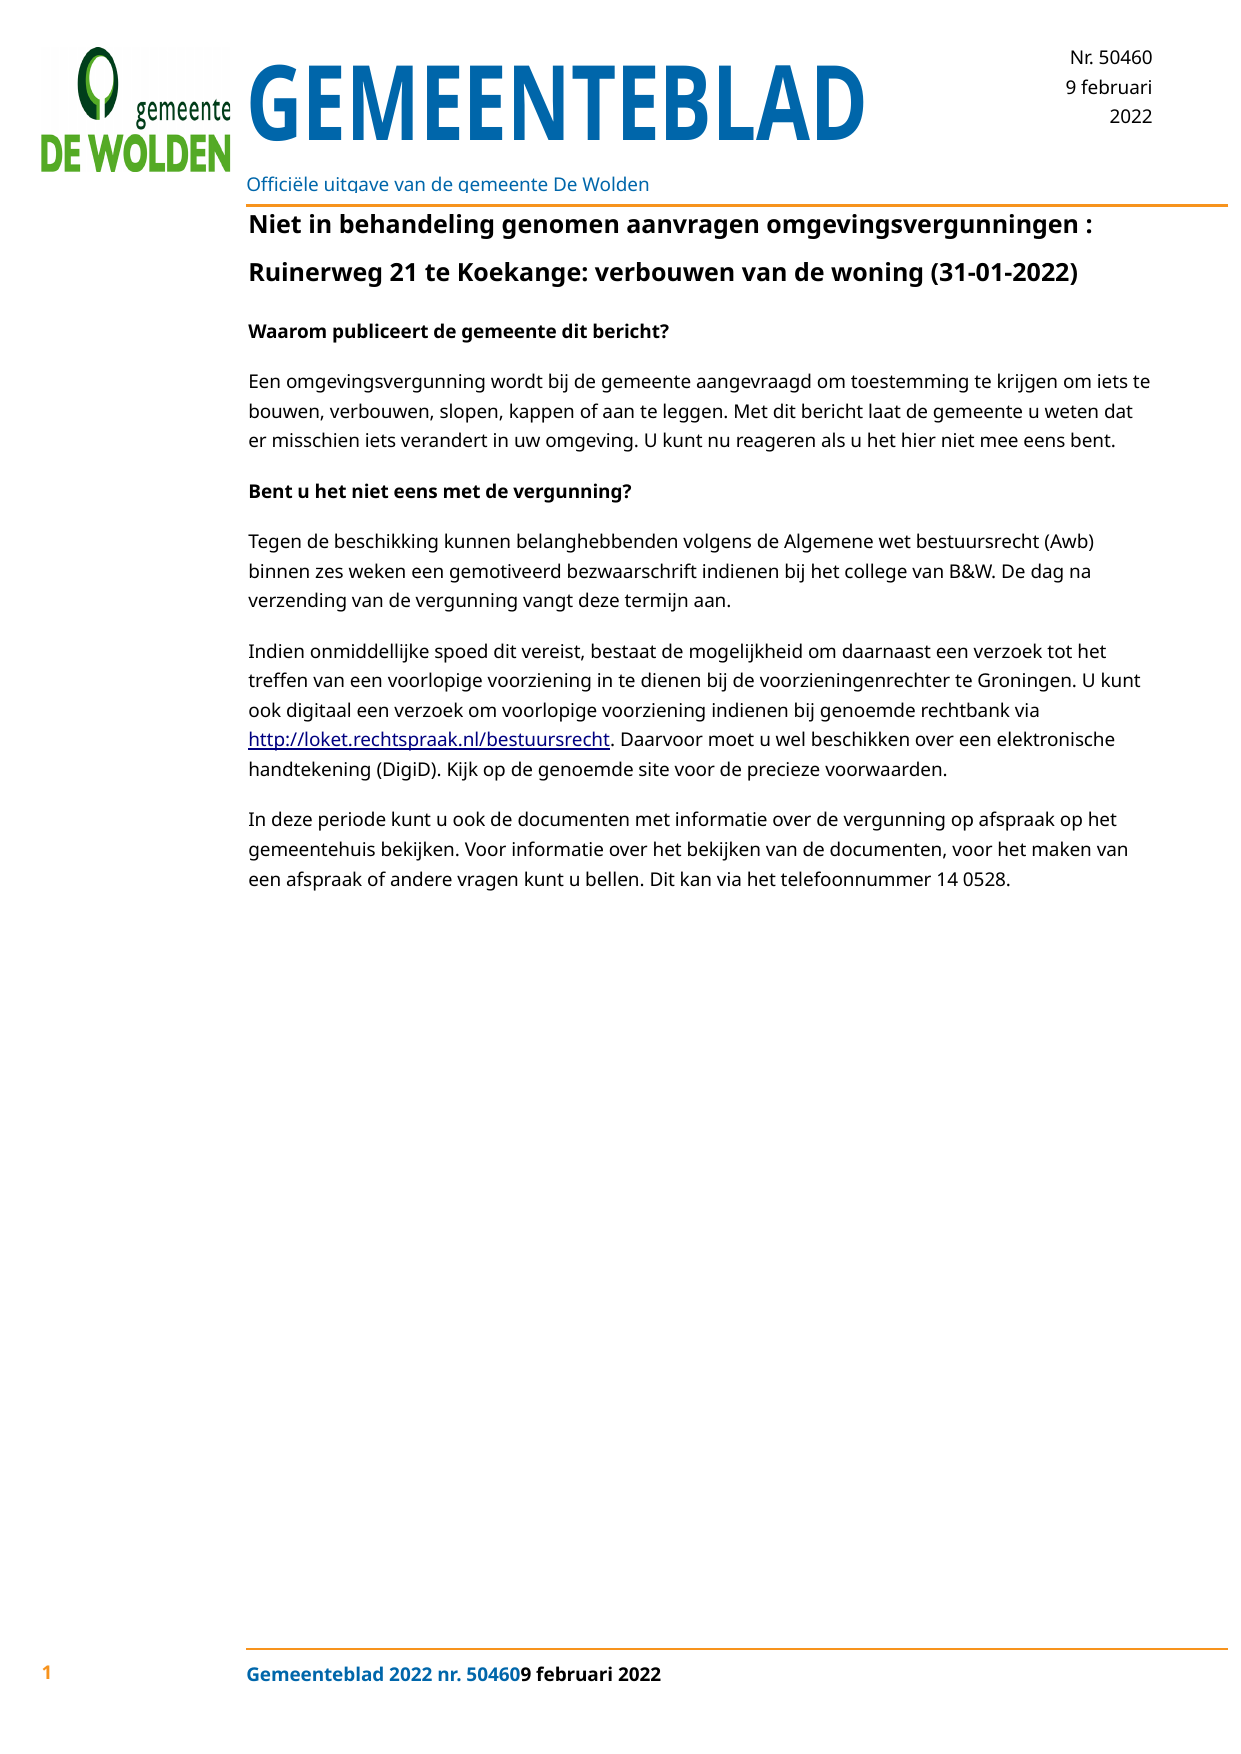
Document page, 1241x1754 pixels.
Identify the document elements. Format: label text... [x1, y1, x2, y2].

text Bent u het niet eens met de vergunning? [248, 478, 1152, 504]
text Niet in behandeling genomen aanvragen omgevingsvergunningen : Ruinerweg 21 te Koekange: verbouwen van de woning (31-01-2022) [248, 207, 1152, 288]
text Een omgevingsvergunning wordt bij de gemeente aangevraagd om toestemming te krijgen om iets te bouwen, verbouwen, slopen, kappen of aan te leggen. Met dit bericht laat de gemeente u weten dat er misschien iets verandert in uw omgeving. U kunt nu reageren als u het hier niet mee eens bent. [248, 368, 1152, 453]
text In deze periode kunt u ook de documenten met informatie over de vergunning op afspraak op het gemeentehuis bekijken. Voor informatie over het bekijken van de documenten, voor het maken van een afspraak of andere vragen kunt u bellen. Dit kan via het telefoonnummer 14 0528. [248, 807, 1152, 892]
picture [41, 47, 231, 172]
text Tegen de beschikking kunnen belanghebbenden volgens de Algemene wet bestuursrecht (Awb) binnen zes weken een gemotiveerd bezwaarschrift indienen bij het college van B&W. De dag na verzending van de vergunning vangt deze termijn aan. [248, 528, 1152, 613]
text Indien onmiddellijke spoed dit vereist, bestaat de mogelijkheid om daarnaast een verzoek tot het treffen van een voorlopige voorziening in te dienen bij de voorzieningenrechter te Groningen. U kunt ook digitaal een verzoek om voorlopige voorziening indienen bij genoemde rechtbank via http://loket.rechtspraak.nl/bestuursrecht. Daarvoor moet u wel beschikken over een elektronische handtekening (DigiD). Kijk op de genoemde site voor de precieze voorwaarden. [248, 638, 1152, 782]
text Waarom publiceert de gemeente dit bericht? [248, 318, 1152, 344]
